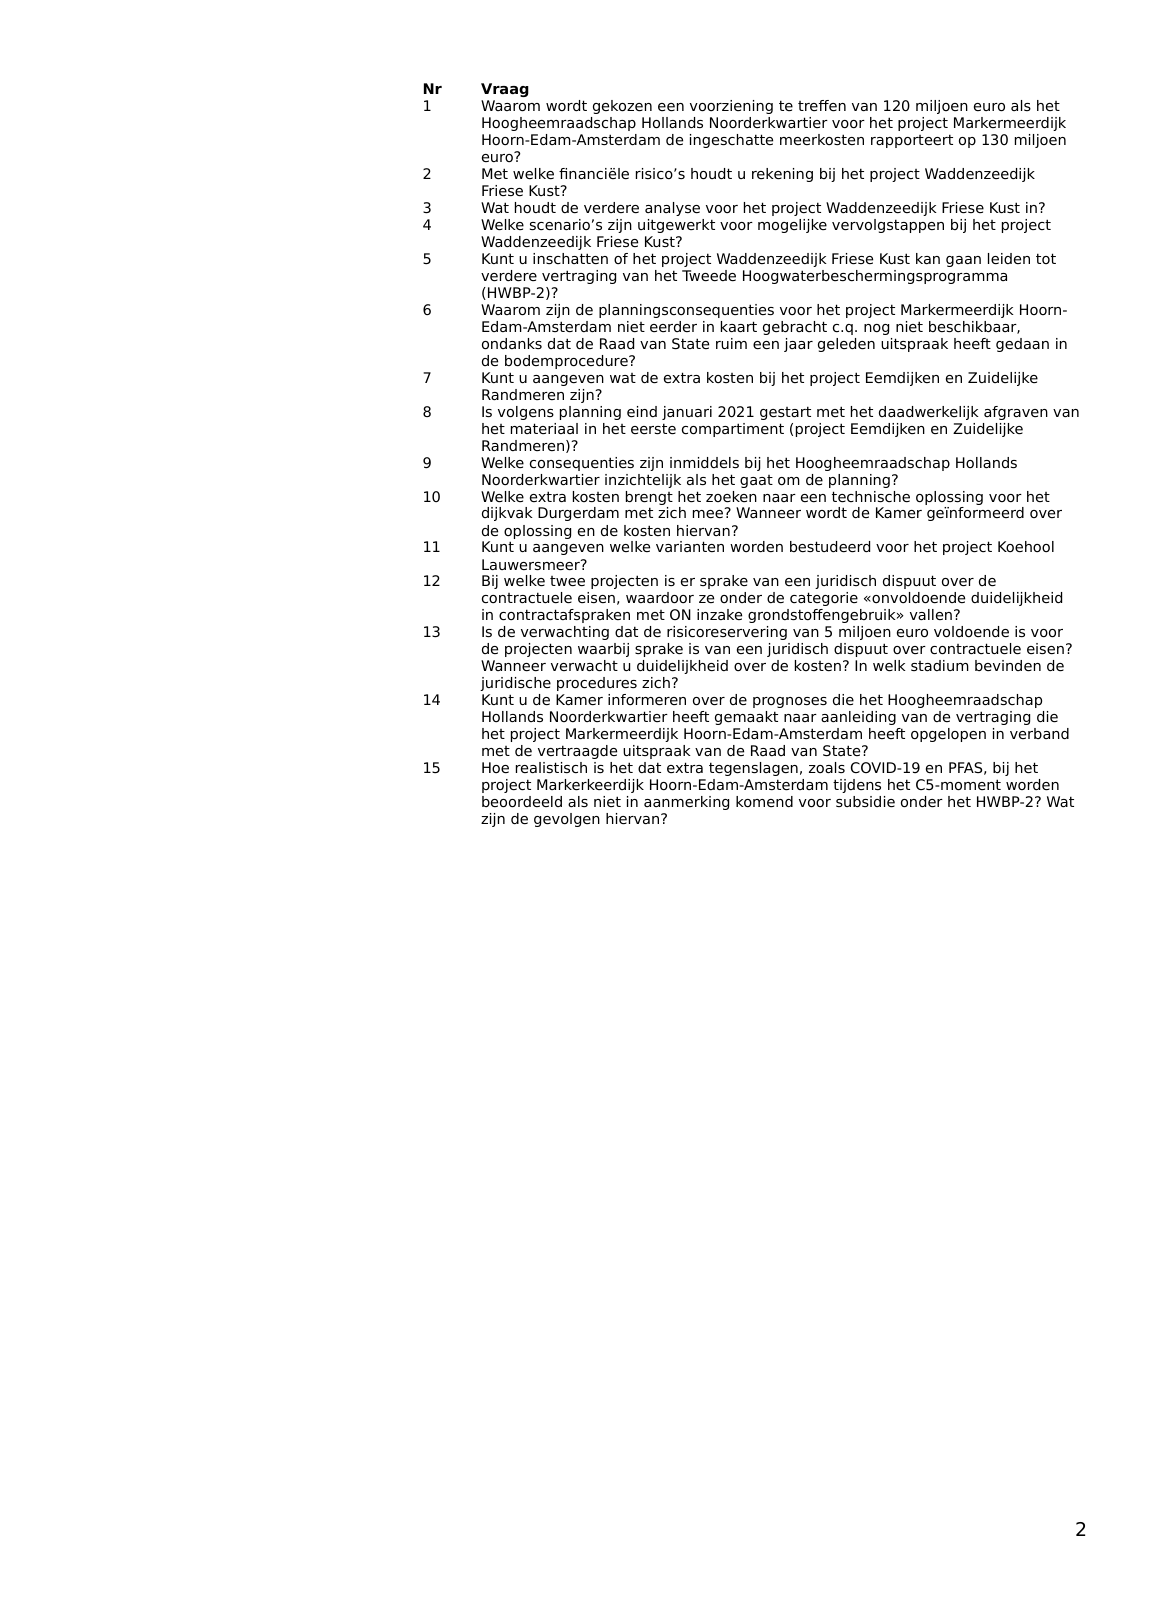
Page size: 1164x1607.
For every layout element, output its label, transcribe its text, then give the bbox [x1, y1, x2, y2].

table_cell Bij welke twee projecten is er sprake van een juridisch dispuut over de contractuele eisen, waardoor ze onder de categorie «onvoldoende duidelijkheid in contractafspraken met ON inzake grondstoffengebruik» vallen? [475, 573, 1087, 624]
table_cell 14 [422, 692, 475, 760]
table_cell 15 [422, 760, 475, 828]
table_cell 5 [422, 251, 475, 302]
table_cell 8 [422, 404, 475, 454]
table_cell Waarom wordt gekozen een voorziening te treffen van 120 miljoen euro als het Hoogheemraadschap Hollands Noorderkwartier voor het project Markermeerdijk Hoorn-Edam-Amsterdam de ingeschatte meerkosten rapporteert op 130 miljoen euro? [475, 98, 1087, 166]
table_cell Kunt u aangeven welke varianten worden bestudeerd voor het project Koehool Lauwersmeer? [475, 539, 1087, 573]
table_cell 7 [422, 370, 475, 403]
table_header Nr [422, 81, 475, 98]
table_cell Kunt u inschatten of het project Waddenzeedijk Friese Kust kan gaan leiden tot verdere vertraging van het Tweede Hoogwaterbeschermingsprogramma (HWBP-2)? [475, 251, 1087, 302]
table_cell 2 [422, 166, 475, 200]
table_cell Kunt u de Kamer informeren over de prognoses die het Hoogheemraadschap Hollands Noorderkwartier heeft gemaakt naar aanleiding van de vertraging die het project Markermeerdijk Hoorn-Edam-Amsterdam heeft opgelopen in verband met de vertraagde uitspraak van de Raad van State? [475, 692, 1087, 760]
table_cell Welke extra kosten brengt het zoeken naar een technische oplossing voor het dijkvak Durgerdam met zich mee? Wanneer wordt de Kamer geïnformeerd over de oplossing en de kosten hiervan? [475, 489, 1087, 539]
table_cell Kunt u aangeven wat de extra kosten bij het project Eemdijken en Zuidelijke Randmeren zijn? [475, 370, 1087, 403]
table_cell Wat houdt de verdere analyse voor het project Waddenzeedijk Friese Kust in? [475, 200, 1087, 217]
table_cell Waarom zijn de planningsconsequenties voor het project Markermeerdijk Hoorn-Edam-Amsterdam niet eerder in kaart gebracht c.q. nog niet beschikbaar, ondanks dat de Raad van State ruim een jaar geleden uitspraak heeft gedaan in de bodemprocedure? [475, 302, 1087, 369]
table_header Vraag [475, 81, 1087, 98]
table_cell Welke consequenties zijn inmiddels bij het Hoogheemraadschap Hollands Noorderkwartier inzichtelijk als het gaat om de planning? [475, 455, 1087, 488]
table_cell Is de verwachting dat de risicoreservering van 5 miljoen euro voldoende is voor de projecten waarbij sprake is van een juridisch dispuut over contractuele eisen? Wanneer verwacht u duidelijkheid over de kosten? In welk stadium bevinden de juridische procedures zich? [475, 624, 1087, 692]
table_cell 11 [422, 539, 475, 573]
table_cell 13 [422, 624, 475, 692]
table_cell 1 [422, 98, 475, 166]
table_cell 12 [422, 573, 475, 624]
table_cell Welke scenario’s zijn uitgewerkt voor mogelijke vervolgstappen bij het project Waddenzeedijk Friese Kust? [475, 217, 1087, 251]
table_cell Met welke financiële risico’s houdt u rekening bij het project Waddenzeedijk Friese Kust? [475, 166, 1087, 200]
table_cell 3 [422, 200, 475, 217]
table_cell 6 [422, 302, 475, 369]
table_cell Hoe realistisch is het dat extra tegenslagen, zoals COVID-19 en PFAS, bij het project Markerkeerdijk Hoorn-Edam-Amsterdam tijdens het C5-moment worden beoordeeld als niet in aanmerking komend voor subsidie onder het HWBP-2? Wat zijn de gevolgen hiervan? [475, 760, 1087, 828]
table_cell 9 [422, 455, 475, 488]
table_cell 4 [422, 217, 475, 251]
table_cell Is volgens planning eind januari 2021 gestart met het daadwerkelijk afgraven van het materiaal in het eerste compartiment (project Eemdijken en Zuidelijke Randmeren)? [475, 404, 1087, 454]
table_cell 10 [422, 489, 475, 539]
